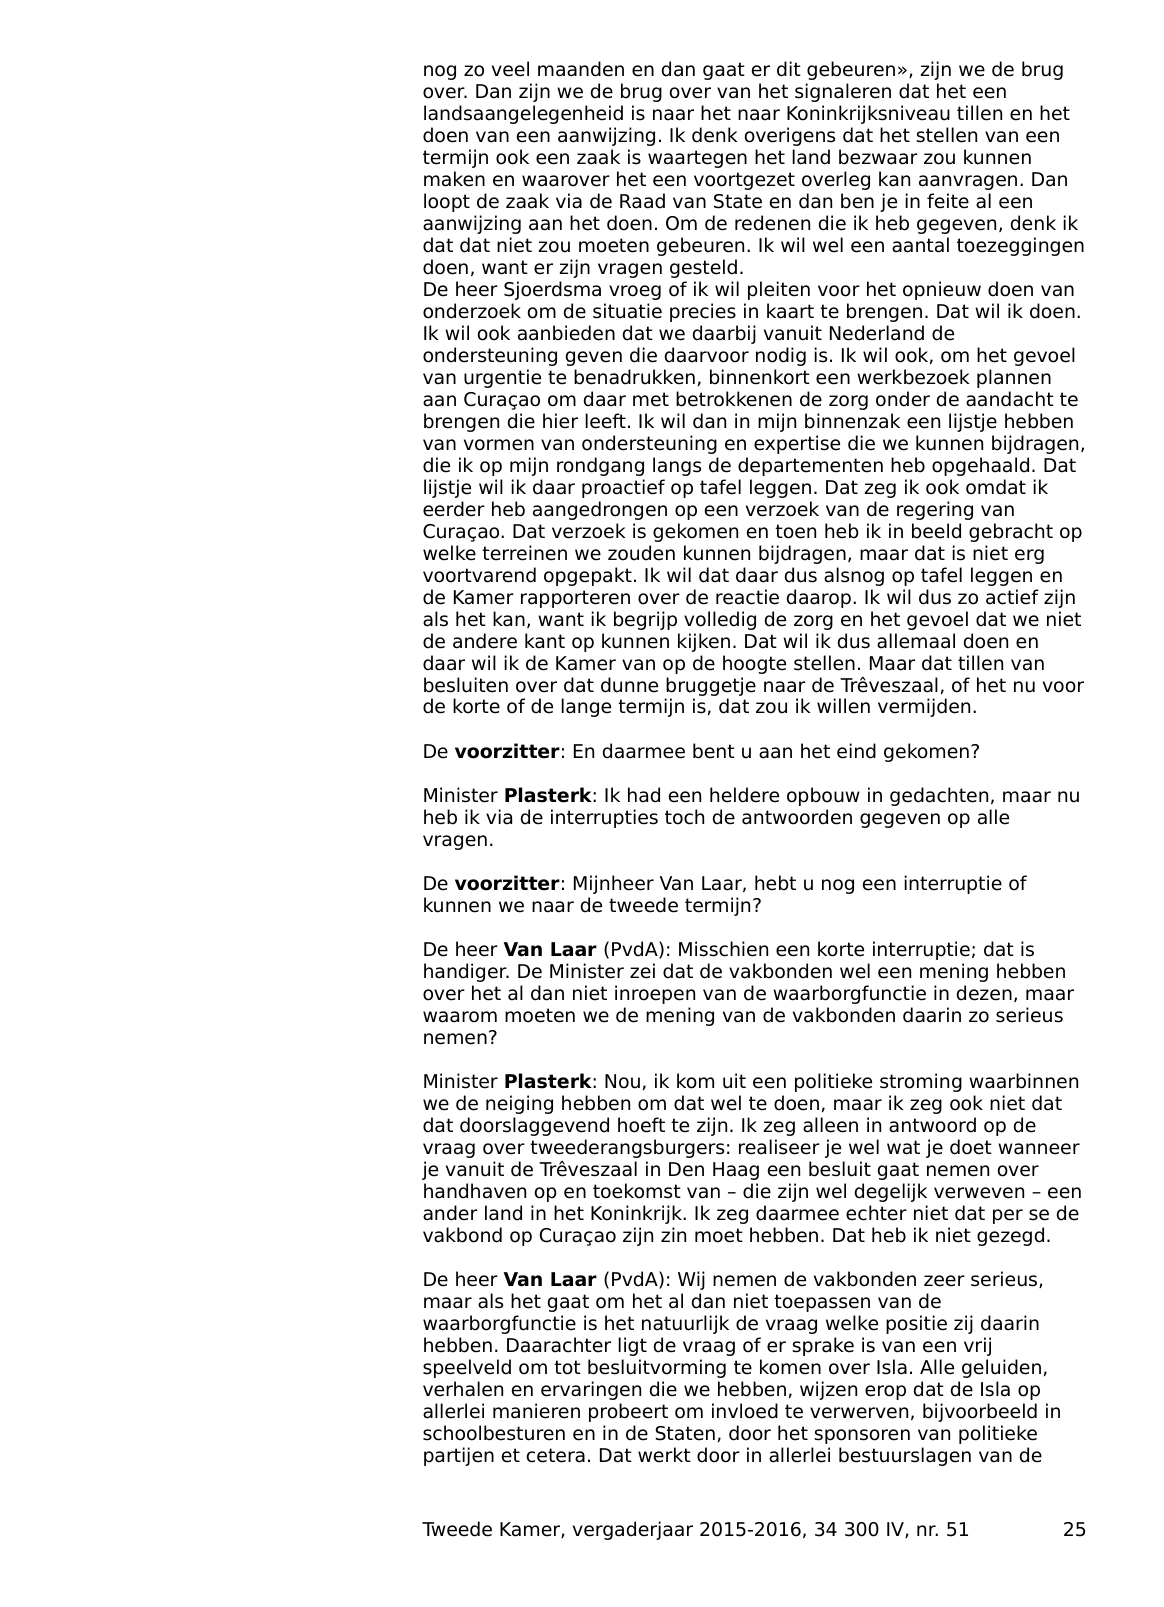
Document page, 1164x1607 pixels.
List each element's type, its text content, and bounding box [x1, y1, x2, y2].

text Minister Plasterk: Ik had een heldere opbouw in gedachten, maar nu heb ik via de interrupties toch de antwoorden gegeven op alle vragen. [422, 785, 1087, 851]
text De voorzitter: En daarmee bent u aan het eind gekomen? [422, 741, 1087, 763]
text De heer Sjoerdsma vroeg of ik wil pleiten voor het opnieuw doen van onderzoek om de situatie precies in kaart te brengen. Dat wil ik doen. Ik wil ook aanbieden dat we daarbij vanuit Nederland de ondersteuning geven die daarvoor nodig is. Ik wil ook, om het gevoel van urgentie te benadrukken, binnenkort een werkbezoek plannen aan Curaçao om daar met betrokkenen de zorg onder de aandacht te brengen die hier leeft. Ik wil dan in mijn binnenzak een lijstje hebben van vormen van ondersteuning en expertise die we kunnen bijdragen, die ik op mijn rondgang langs de departementen heb opgehaald. Dat lijstje wil ik daar proactief op tafel leggen. Dat zeg ik ook omdat ik eerder heb aangedrongen op een verzoek van de regering van Curaçao. Dat verzoek is gekomen en toen heb ik in beeld gebracht op welke terreinen we zouden kunnen bijdragen, maar dat is niet erg voortvarend opgepakt. Ik wil dat daar dus alsnog op tafel leggen en de Kamer rapporteren over de reactie daarop. Ik wil dus zo actief zijn als het kan, want ik begrijp volledig de zorg en het gevoel dat we niet de andere kant op kunnen kijken. Dat wil ik dus allemaal doen en daar wil ik de Kamer van op de hoogte stellen. Maar dat tillen van besluiten over dat dunne bruggetje naar de Trêveszaal, of het nu voor de korte of de lange termijn is, dat zou ik willen vermijden. [422, 279, 1087, 718]
text Minister Plasterk: Nou, ik kom uit een politieke stroming waarbinnen we de neiging hebben om dat wel te doen, maar ik zeg ook niet dat dat doorslaggevend hoeft te zijn. Ik zeg alleen in antwoord op de vraag over tweederangsburgers: realiseer je wel wat je doet wanneer je vanuit de Trêveszaal in Den Haag een besluit gaat nemen over handhaven op en toekomst van – die zijn wel degelijk verweven – een ander land in het Koninkrijk. Ik zeg daarmee echter niet dat per se de vakbond op Curaçao zijn zin moet hebben. Dat heb ik niet gezegd. [422, 1071, 1087, 1247]
text De heer Van Laar (PvdA): Wij nemen de vakbonden zeer serieus, maar als het gaat om het al dan niet toepassen van de waarborgfunctie is het natuurlijk de vraag welke positie zij daarin hebben. Daarachter ligt de vraag of er sprake is van een vrij speelveld om tot besluitvorming te komen over Isla. Alle geluiden, verhalen en ervaringen die we hebben, wijzen erop dat de Isla op allerlei manieren probeert om invloed te verwerven, bijvoorbeeld in schoolbesturen en in de Staten, door het sponsoren van politieke partijen et cetera. Dat werkt door in allerlei bestuurslagen van de [422, 1269, 1087, 1467]
text De heer Van Laar (PvdA): Misschien een korte interruptie; dat is handiger. De Minister zei dat de vakbonden wel een mening hebben over het al dan niet inroepen van de waarborgfunctie in dezen, maar waarom moeten we de mening van de vakbonden daarin zo serieus nemen? [422, 939, 1087, 1049]
text nog zo veel maanden en dan gaat er dit gebeuren», zijn we de brug over. Dan zijn we de brug over van het signaleren dat het een landsaangelegenheid is naar het naar Koninkrijksniveau tillen en het doen van een aanwijzing. Ik denk overigens dat het stellen van een termijn ook een zaak is waartegen het land bezwaar zou kunnen maken en waarover het een voortgezet overleg kan aanvragen. Dan loopt de zaak via de Raad van State en dan ben je in feite al een aanwijzing aan het doen. Om de redenen die ik heb gegeven, denk ik dat dat niet zou moeten gebeuren. Ik wil wel een aantal toezeggingen doen, want er zijn vragen gesteld. [422, 59, 1087, 279]
text De voorzitter: Mijnheer Van Laar, hebt u nog een interruptie of kunnen we naar de tweede termijn? [422, 873, 1087, 917]
